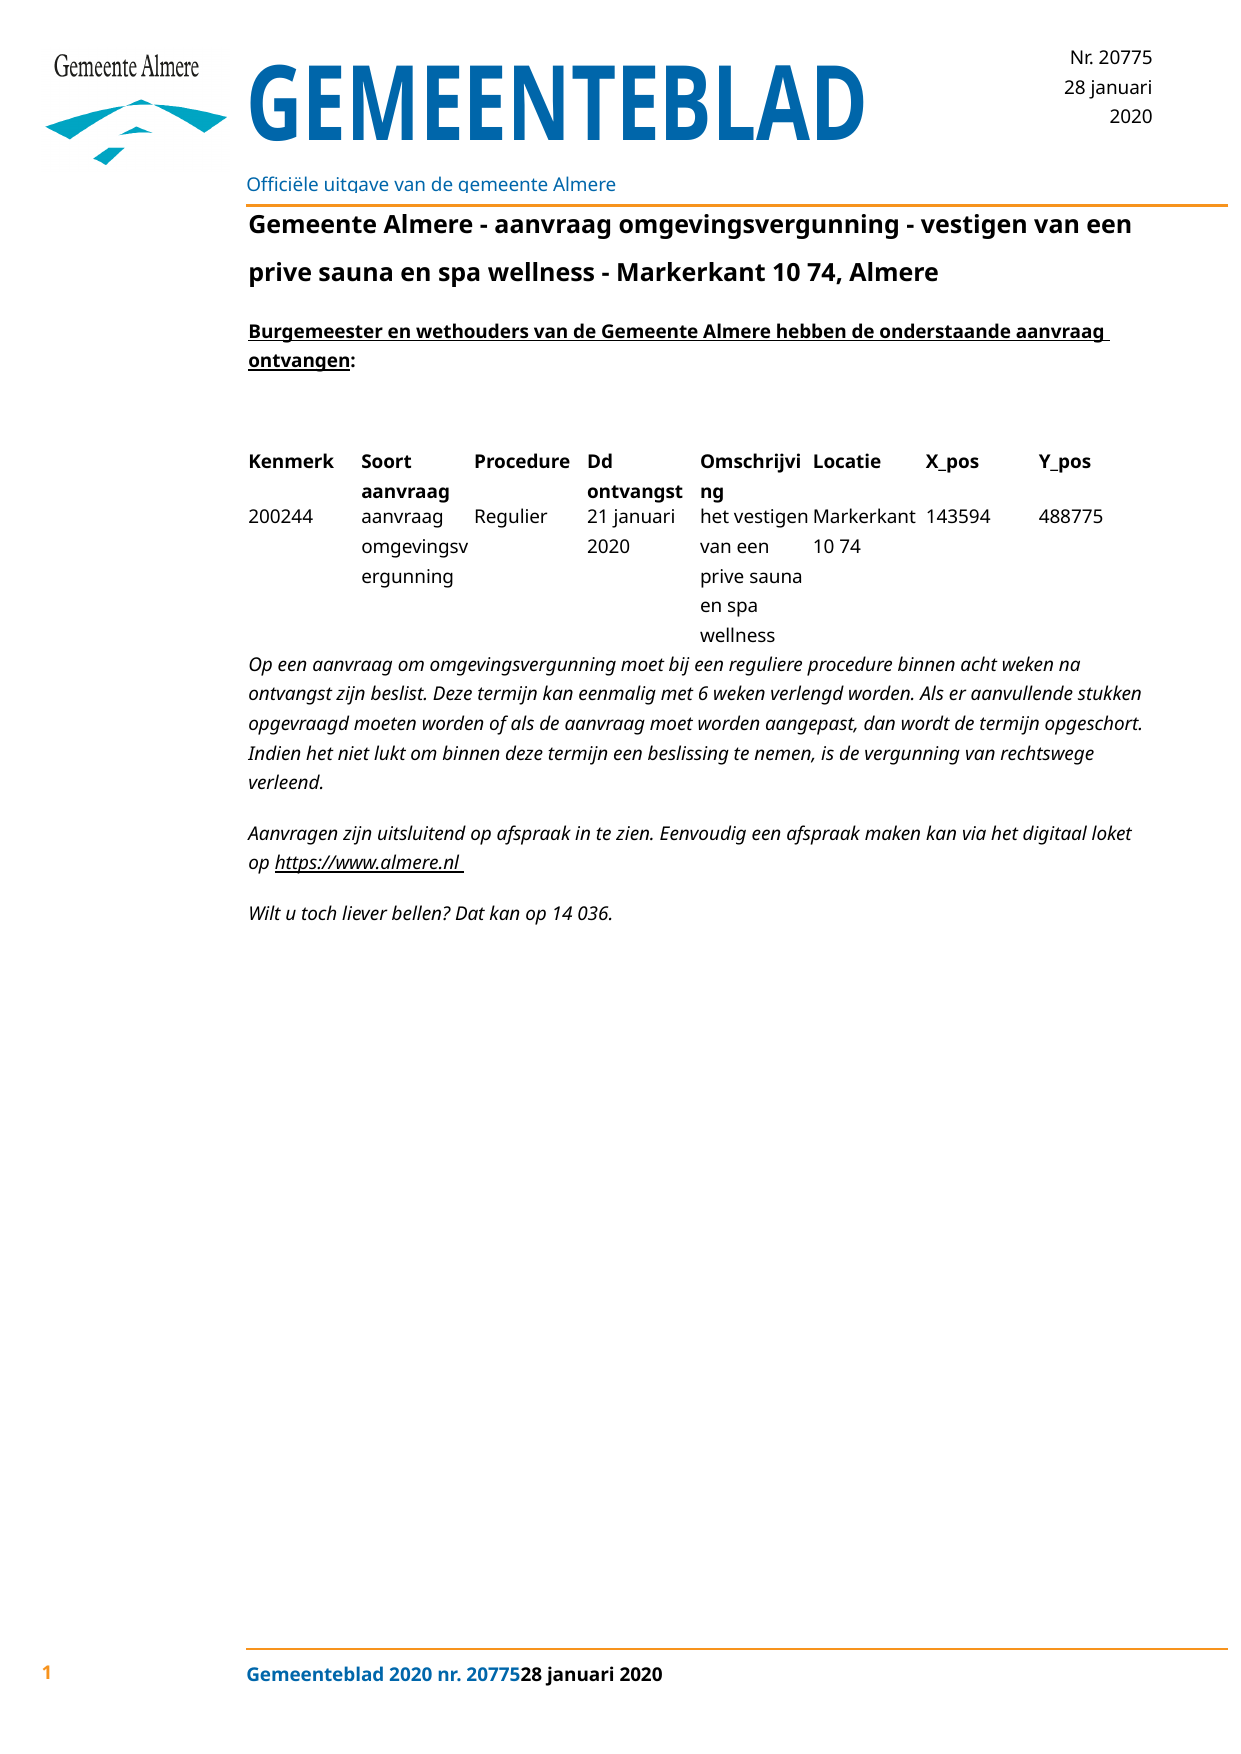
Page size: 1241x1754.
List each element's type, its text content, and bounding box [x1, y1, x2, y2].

table_header Soort aanvraag [361, 449, 474, 504]
text Aanvragen zijn uitsluitend op afspraak in te zien. Eenvoudig een afspraak maken kan via het digitaal loket op https://www.almere.nl [248, 820, 1152, 875]
table_cell Markerkant 10 74 [813, 504, 926, 648]
table_cell Regulier [474, 504, 587, 648]
table_cell 488775 [1039, 504, 1152, 648]
table_header X_pos [926, 449, 1038, 504]
table_cell aanvraag omgevingsvergunning [361, 504, 474, 648]
table_cell het vestigen van een prive sauna en spa wellness [700, 504, 813, 648]
table_header Procedure [474, 449, 587, 504]
table_cell 200244 [248, 504, 361, 648]
text Op een aanvraag om omgevingsvergunning moet bij een reguliere procedure binnen acht weken na ontvangst zijn beslist. Deze termijn kan eenmalig met 6 weken verlengd worden. Als er aanvullende stukken opgevraagd moeten worden of als de aanvraag moet worden aangepast, dan wordt de termijn opgeschort. Indien het niet lukt om binnen deze termijn een beslissing te nemen, is de vergunning van rechtswege verleend. [248, 651, 1152, 795]
text Burgemeester en wethouders van de Gemeente Almere hebben de onderstaande aanvraag ontvangen: [248, 318, 1152, 373]
table_header Locatie [813, 449, 926, 504]
text Wilt u toch liever bellen? Dat kan op 14 036. [248, 900, 1152, 926]
table_header Kenmerk [248, 449, 361, 504]
table_cell 143594 [926, 504, 1038, 648]
table_header Dd ontvangst [587, 449, 700, 504]
table_cell 21 januari 2020 [587, 504, 700, 648]
text Gemeente Almere - aanvraag omgevingsvergunning - vestigen van een prive sauna en spa wellness - Markerkant 10 74, Almere [248, 207, 1152, 288]
picture [41, 47, 231, 172]
table_header Omschrijving [700, 449, 813, 504]
table_header Y_pos [1039, 449, 1152, 504]
